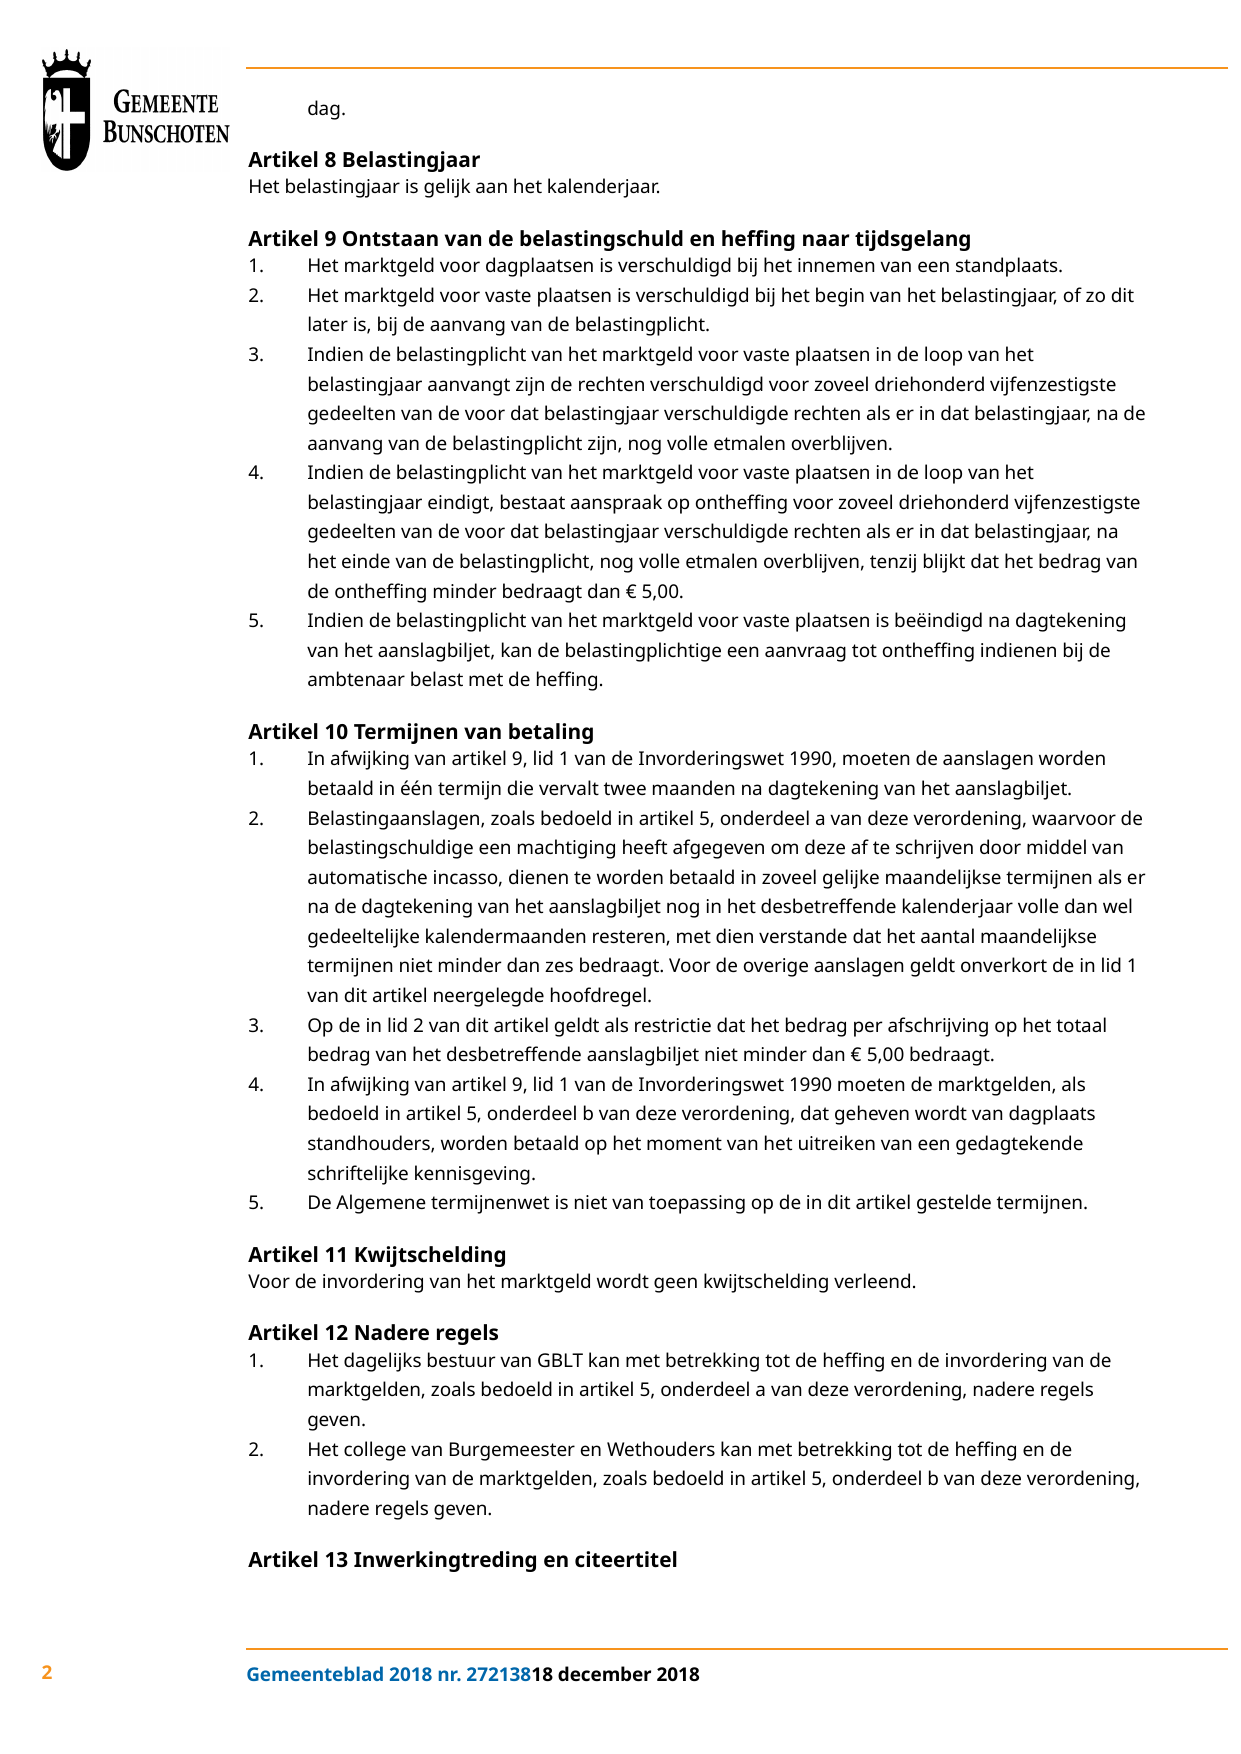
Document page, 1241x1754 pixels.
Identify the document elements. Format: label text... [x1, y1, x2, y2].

list In afwijking van artikel 9, lid 1 van de Invorderingswet 1990 moeten de marktgelden, als bedoeld in artikel 5, onderdeel b van deze verordening, dat geheven wordt van dagplaats standhouders, worden betaald op het moment van het uitreiken van een gedagtekende schriftelijke kennisgeving. [248, 1071, 1152, 1185]
list Het marktgeld voor dagplaatsen is verschuldigd bij het innemen van een standplaats. [248, 252, 1152, 278]
text Artikel 12 Nadere regels [248, 1318, 1152, 1347]
list De Algemene termijnenwet is niet van toepassing op de in dit artikel gestelde termijnen. [248, 1189, 1152, 1215]
list Op de in lid 2 van dit artikel geldt als restrictie dat het bedrag per afschrijving op het totaal bedrag van het desbetreffende aanslagbiljet niet minder dan € 5,00 bedraagt. [248, 1012, 1152, 1067]
picture [41, 47, 231, 172]
text Artikel 13 Inwerkingtreding en citeertitel [248, 1545, 1152, 1574]
list dag. [248, 95, 1152, 121]
list Belastingaanslagen, zoals bedoeld in artikel 5, onderdeel a van deze verordening, waarvoor de belastingschuldige een machtiging heeft afgegeven om deze af te schrijven door middel van automatische incasso, dienen te worden betaald in zoveel gelijke maandelijkse termijnen als er na de dagtekening van het aanslagbiljet nog in het desbetreffende kalenderjaar volle dan wel gedeeltelijke kalendermaanden resteren, met dien verstande dat het aantal maandelijkse termijnen niet minder dan zes bedraagt. Voor de overige aanslagen geldt onverkort de in lid 1 van dit artikel neergelegde hoofdregel. [248, 805, 1152, 1008]
text Voor de invordering van het marktgeld wordt geen kwijtschelding verleend. [248, 1268, 1152, 1294]
list Indien de belastingplicht van het marktgeld voor vaste plaatsen in de loop van het belastingjaar aanvangt zijn de rechten verschuldigd voor zoveel driehonderd vijfenzestigste gedeelten van de voor dat belastingjaar verschuldigde rechten als er in dat belastingjaar, na de aanvang van de belastingplicht zijn, nog volle etmalen overblijven. [248, 341, 1152, 456]
text Artikel 8 Belastingjaar [248, 145, 1152, 174]
text Artikel 9 Ontstaan van de belastingschuld en heffing naar tijdsgelang [248, 224, 1152, 252]
list Indien de belastingplicht van het marktgeld voor vaste plaatsen in de loop van het belastingjaar eindigt, bestaat aanspraak op ontheffing voor zoveel driehonderd vijfenzestigste gedeelten van de voor dat belastingjaar verschuldigde rechten als er in dat belastingjaar, na het einde van de belastingplicht, nog volle etmalen overblijven, tenzij blijkt dat het bedrag van de ontheffing minder bedraagt dan € 5,00. [248, 459, 1152, 604]
text Het belastingjaar is gelijk aan het kalenderjaar. [248, 174, 1152, 199]
list Indien de belastingplicht van het marktgeld voor vaste plaatsen is beëindigd na dagtekening van het aanslagbiljet, kan de belastingplichtige een aanvraag tot ontheffing indienen bij de ambtenaar belast met de heffing. [248, 607, 1152, 692]
list Het college van Burgemeester en Wethouders kan met betrekking tot de heffing en de invordering van de marktgelden, zoals bedoeld in artikel 5, onderdeel b van deze verordening, nadere regels geven. [248, 1436, 1152, 1521]
text Artikel 11 Kwijtschelding [248, 1240, 1152, 1268]
list Het dagelijks bestuur van GBLT kan met betrekking tot de heffing en de invordering van de marktgelden, zoals bedoeld in artikel 5, onderdeel a van deze verordening, nadere regels geven. [248, 1347, 1152, 1432]
list Het marktgeld voor vaste plaatsen is verschuldigd bij het begin van het belastingjaar, of zo dit later is, bij de aanvang van de belastingplicht. [248, 282, 1152, 337]
text Artikel 10 Termijnen van betaling [248, 717, 1152, 746]
list In afwijking van artikel 9, lid 1 van de Invorderingswet 1990, moeten de aanslagen worden betaald in één termijn die vervalt twee maanden na dagtekening van het aanslagbiljet. [248, 746, 1152, 801]
